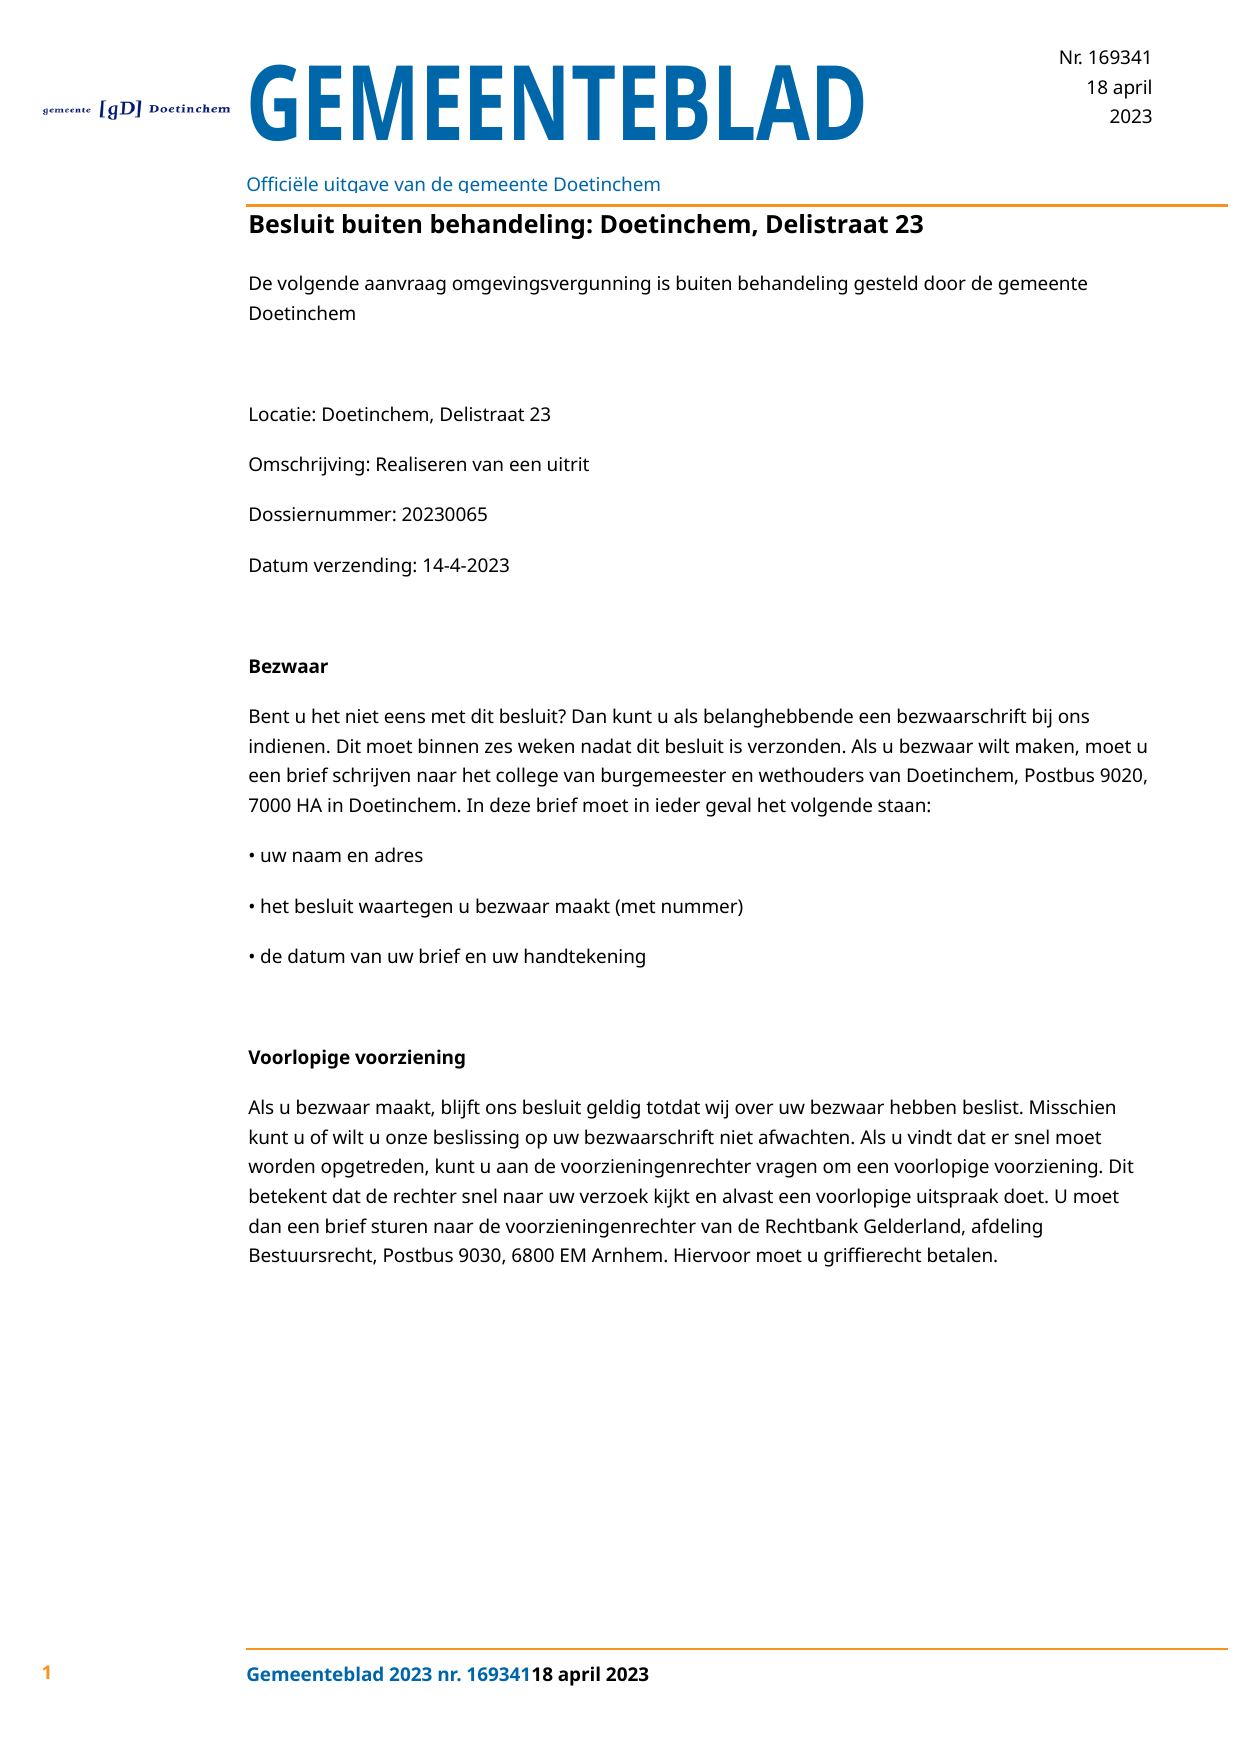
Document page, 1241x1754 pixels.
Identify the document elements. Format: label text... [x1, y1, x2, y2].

text Bezwaar [248, 653, 1152, 678]
text • uw naam en adres [248, 842, 1152, 868]
text Omschrijving: Realiseren van een uitrit [248, 451, 1152, 477]
picture [41, 47, 231, 172]
text • het besluit waartegen u bezwaar maakt (met nummer) [248, 893, 1152, 918]
text Besluit buiten behandeling: Doetinchem, Delistraat 23 [248, 207, 1152, 241]
text De volgende aanvraag omgevingsvergunning is buiten behandeling gesteld door de gemeente Doetinchem [248, 270, 1152, 326]
text Voorlopige voorziening [248, 1044, 1152, 1070]
text Datum verzending: 14-4-2023 [248, 552, 1152, 578]
text Dossiernummer: 20230065 [248, 502, 1152, 527]
text Locatie: Doetinchem, Delistraat 23 [248, 401, 1152, 426]
text Bent u het niet eens met dit besluit? Dan kunt u als belanghebbende een bezwaarschrift bij ons indienen. Dit moet binnen zes weken nadat dit besluit is verzonden. Als u bezwaar wilt maken, moet u een brief schrijven naar het college van burgemeester en wethouders van Doetinchem, Postbus 9020, 7000 HA in Doetinchem. In deze brief moet in ieder geval het volgende staan: [248, 703, 1152, 818]
text • de datum van uw brief en uw handtekening [248, 943, 1152, 969]
text Als u bezwaar maakt, blijft ons besluit geldig totdat wij over uw bezwaar hebben beslist. Misschien kunt u of wilt u onze beslissing op uw bezwaarschrift niet afwachten. Als u vindt dat er snel moet worden opgetreden, kunt u aan de voorzieningenrechter vragen om een voorlopige voorziening. Dit betekent dat de rechter snel naar uw verzoek kijkt en alvast een voorlopige uitspraak doet. U moet dan een brief sturen naar de voorzieningenrechter van de Rechtbank Gelderland, afdeling Bestuursrecht, Postbus 9030, 6800 EM Arnhem. Hiervoor moet u griffierecht betalen. [248, 1094, 1152, 1268]
